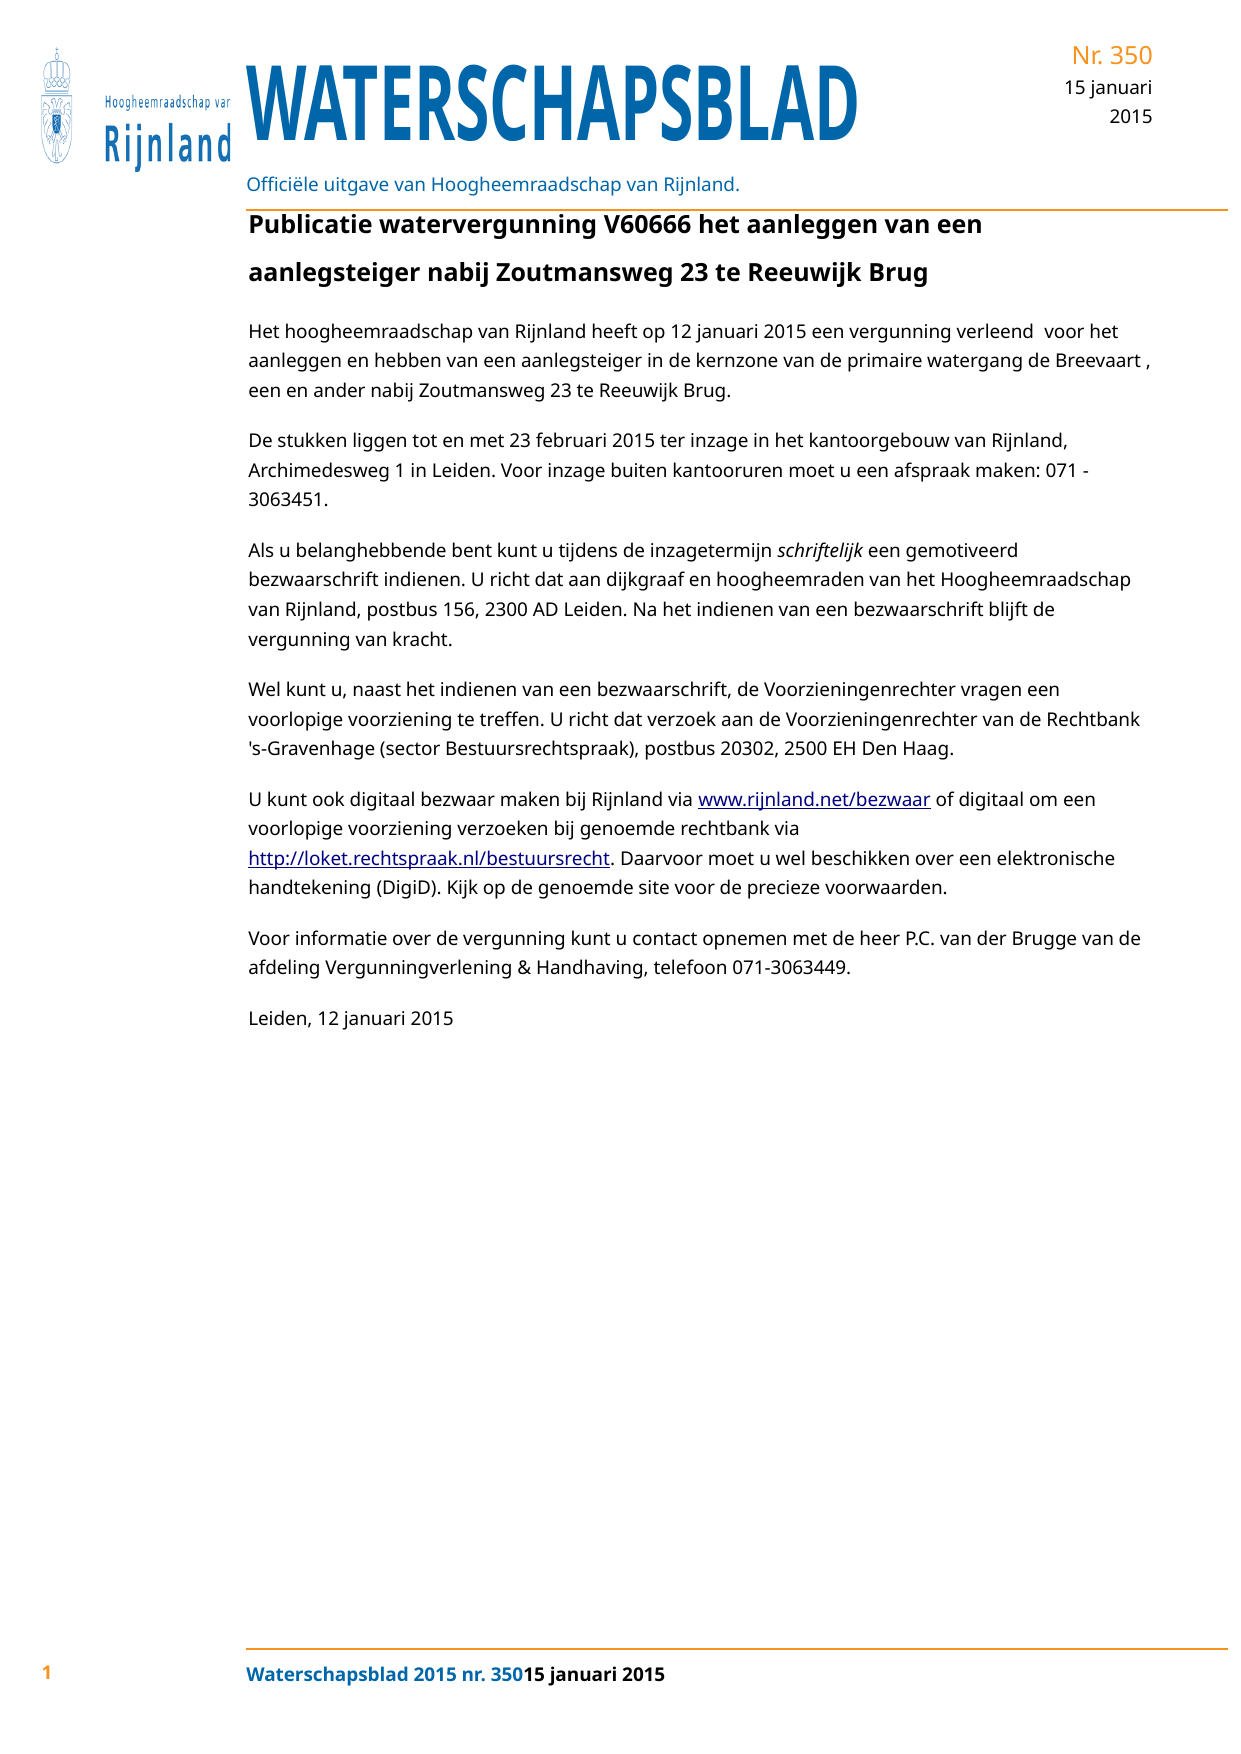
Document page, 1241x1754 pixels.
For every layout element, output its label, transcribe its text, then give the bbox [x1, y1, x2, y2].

text Voor informatie over de vergunning kunt u contact opnemen met de heer P.C. van der Brugge van de afdeling Vergunningverlening & Handhaving, telefoon 071-3063449. [248, 925, 1152, 980]
text Het hoogheemraadschap van Rijnland heeft op 12 januari 2015 een vergunning verleend voor het aanleggen en hebben van een aanlegsteiger in de kernzone van de primaire watergang de Breevaart , een en ander nabij Zoutmansweg 23 te Reeuwijk Brug. [248, 318, 1152, 403]
picture [41, 47, 231, 172]
text Wel kunt u, naast het indienen van een bezwaarschrift, de Voorzieningenrechter vragen een voorlopige voorziening te treffen. U richt dat verzoek aan de Voorzieningenrechter van de Rechtbank 's-Gravenhage (sector Bestuursrechtspraak), postbus 20302, 2500 EH Den Haag. [248, 676, 1152, 761]
text De stukken liggen tot en met 23 februari 2015 ter inzage in het kantoorgebouw van Rijnland, Archimedesweg 1 in Leiden. Voor inzage buiten kantooruren moet u een afspraak maken: 071 - 3063451. [248, 427, 1152, 512]
text Publicatie watervergunning V60666 het aanleggen van een aanlegsteiger nabij Zoutmansweg 23 te Reeuwijk Brug [248, 211, 1152, 288]
text Als u belanghebbende bent kunt u tijdens de inzagetermijn schriftelijk een gemotiveerd bezwaarschrift indienen. U richt dat aan dijkgraaf en hoogheemraden van het Hoogheemraadschap van Rijnland, postbus 156, 2300 AD Leiden. Na het indienen van een bezwaarschrift blijft de vergunning van kracht. [248, 537, 1152, 652]
text U kunt ook digitaal bezwaar maken bij Rijnland via www.rijnland.net/bezwaar of digitaal om een voorlopige voorziening verzoeken bij genoemde rechtbank via http://loket.rechtspraak.nl/bestuursrecht. Daarvoor moet u wel beschikken over een elektronische handtekening (DigiD). Kijk op de genoemde site voor de precieze voorwaarden. [248, 786, 1152, 900]
text Leiden, 12 januari 2015 [248, 1005, 1152, 1031]
